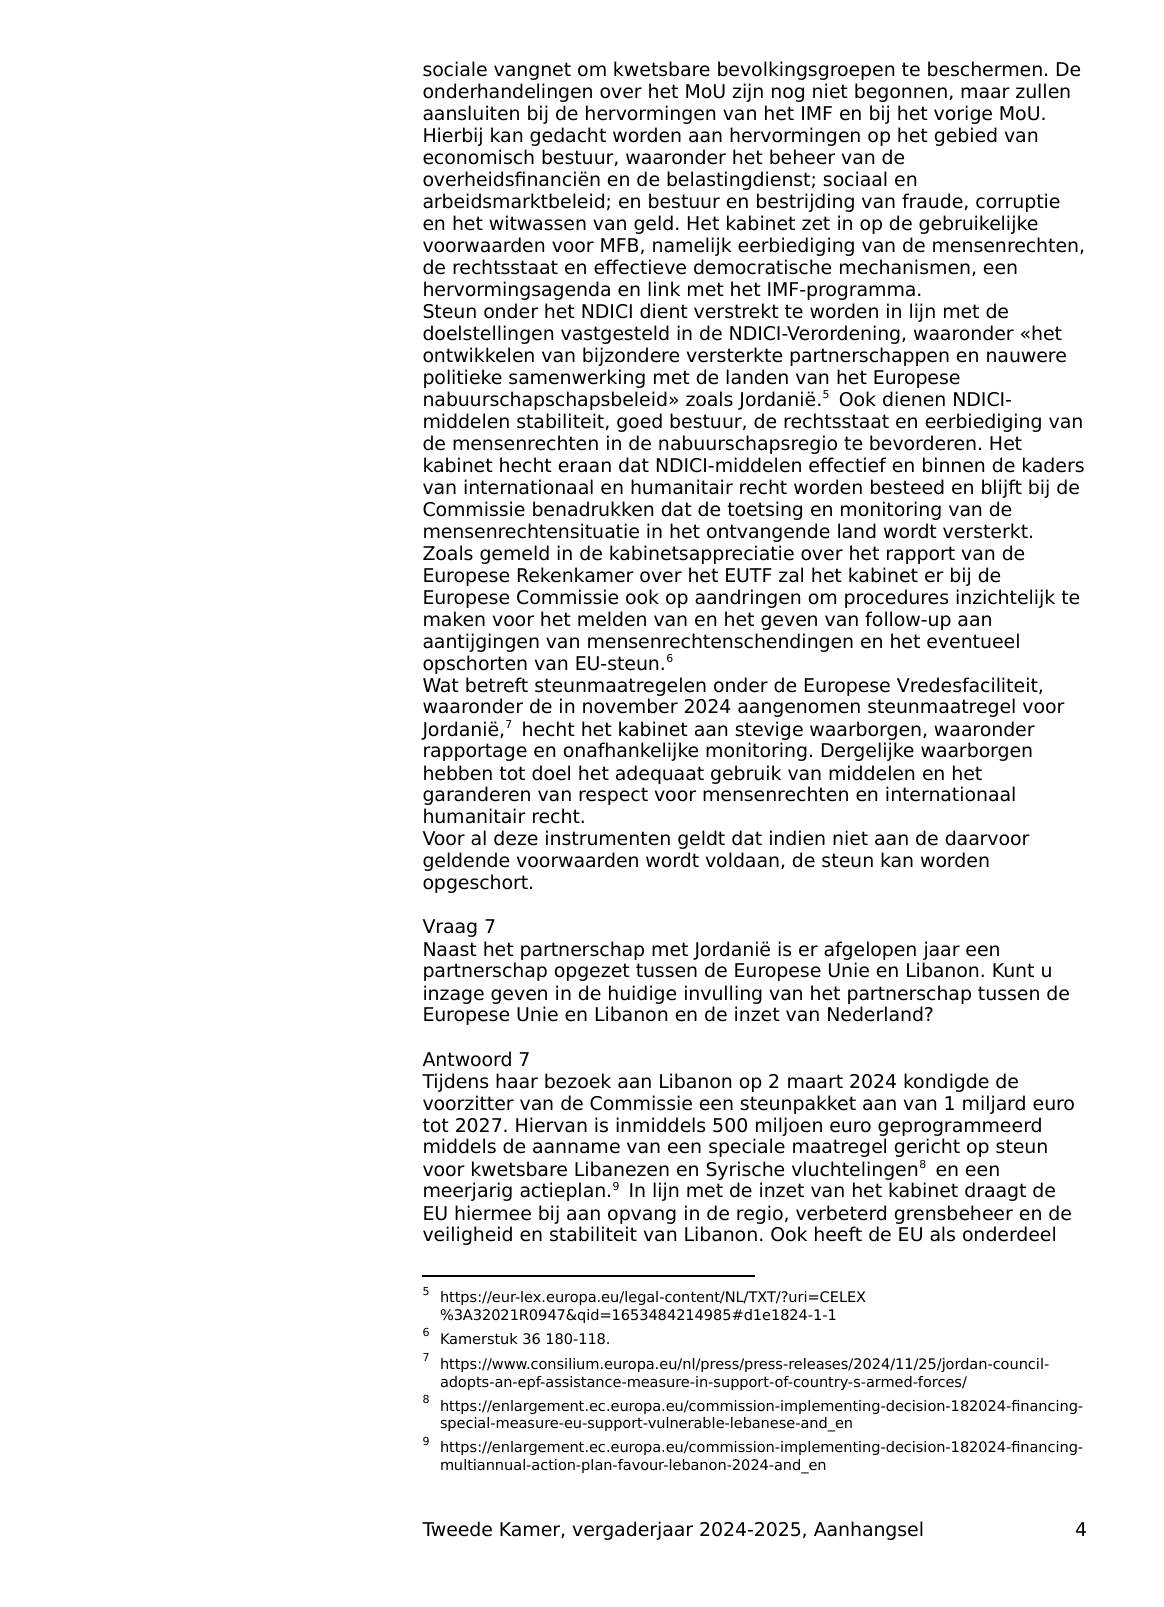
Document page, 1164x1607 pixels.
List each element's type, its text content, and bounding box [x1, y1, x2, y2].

text Tijdens haar bezoek aan Libanon op 2 maart 2024 kondigde de voorzitter van de Commissie een steunpakket aan van 1 miljard euro tot 2027. Hiervan is inmiddels 500 miljoen euro geprogrammeerd middels de aanname van een speciale maatregel gericht op steun voor kwetsbare Libanezen en Syrische vluchtelingen en een meerjarig actieplan. In lijn met de inzet van het kabinet draagt de EU hiermee bij aan opvang in de regio, verbeterd grensbeheer en de veiligheid en stabiliteit van Libanon. Ook heeft de EU als onderdeel [422, 1071, 1087, 1246]
text Kamerstuk 36 180-118. [422, 1327, 1087, 1349]
text Wat betreft steunmaatregelen onder de Europese Vredesfaciliteit, waaronder de in november 2024 aangenomen steunmaatregel voor Jordanië, hecht het kabinet aan stevige waarborgen, waaronder rapportage en onafhankelijke monitoring. Dergelijke waarborgen hebben tot doel het adequaat gebruik van middelen en het garanderen van respect voor mensenrechten en internationaal humanitair recht. [422, 674, 1087, 828]
text https://eur-lex.europa.eu/legal-content/NL/TXT/?uri=CELEX%3A32021R0947&qid=1653484214985#d1e1824-1-1 [422, 1285, 1087, 1324]
text https://enlargement.ec.europa.eu/commission-implementing-decision-182024-financing-multiannual-action-plan-favour-lebanon-2024-and_en [422, 1435, 1087, 1474]
text https://enlargement.ec.europa.eu/commission-implementing-decision-182024-financing-special-measure-eu-support-vulnerable-lebanese-and_en [422, 1393, 1087, 1432]
text sociale vangnet om kwetsbare bevolkingsgroepen te beschermen. De onderhandelingen over het MoU zijn nog niet begonnen, maar zullen aansluiten bij de hervormingen van het IMF en bij het vorige MoU. Hierbij kan gedacht worden aan hervormingen op het gebied van economisch bestuur, waaronder het beheer van de overheidsfinanciën en de belastingdienst; sociaal en arbeidsmarktbeleid; en bestuur en bestrijding van fraude, corruptie en het witwassen van geld. Het kabinet zet in op de gebruikelijke voorwaarden voor MFB, namelijk eerbiediging van de mensenrechten, de rechtsstaat en effectieve democratische mechanismen, een hervormingsagenda en link met het IMF-programma. [422, 59, 1087, 301]
text Vraag 7 [422, 916, 1087, 938]
text https://www.consilium.europa.eu/nl/press/press-releases/2024/11/25/jordan-council-adopts-an-epf-assistance-measure-in-support-of-country-s-armed-forces/ [422, 1352, 1087, 1391]
text Naast het partnerschap met Jordanië is er afgelopen jaar een partnerschap opgezet tussen de Europese Unie en Libanon. Kunt u inzage geven in de huidige invulling van het partnerschap tussen de Europese Unie en Libanon en de inzet van Nederland? [422, 938, 1087, 1026]
text Antwoord 7 [422, 1048, 1087, 1071]
text Voor al deze instrumenten geldt dat indien niet aan de daarvoor geldende voorwaarden wordt voldaan, de steun kan worden opgeschort. [422, 828, 1087, 894]
text Steun onder het NDICI dient verstrekt te worden in lijn met de doelstellingen vastgesteld in de NDICI-Verordening, waaronder «het ontwikkelen van bijzondere versterkte partnerschappen en nauwere politieke samenwerking met de landen van het Europese nabuurschapschapsbeleid» zoals Jordanië. Ook dienen NDICI-middelen stabiliteit, goed bestuur, de rechtsstaat en eerbiediging van de mensenrechten in de nabuurschapsregio te bevorderen. Het kabinet hecht eraan dat NDICI-middelen effectief en binnen de kaders van internationaal en humanitair recht worden besteed en blijft bij de Commissie benadrukken dat de toetsing en monitoring van de mensenrechtensituatie in het ontvangende land wordt versterkt. Zoals gemeld in de kabinetsappreciatie over het rapport van de Europese Rekenkamer over het EUTF zal het kabinet er bij de Europese Commissie ook op aandringen om procedures inzichtelijk te maken voor het melden van en het geven van follow-up aan aantijgingen van mensenrechtenschendingen en het eventueel opschorten van EU-steun. [422, 301, 1087, 674]
